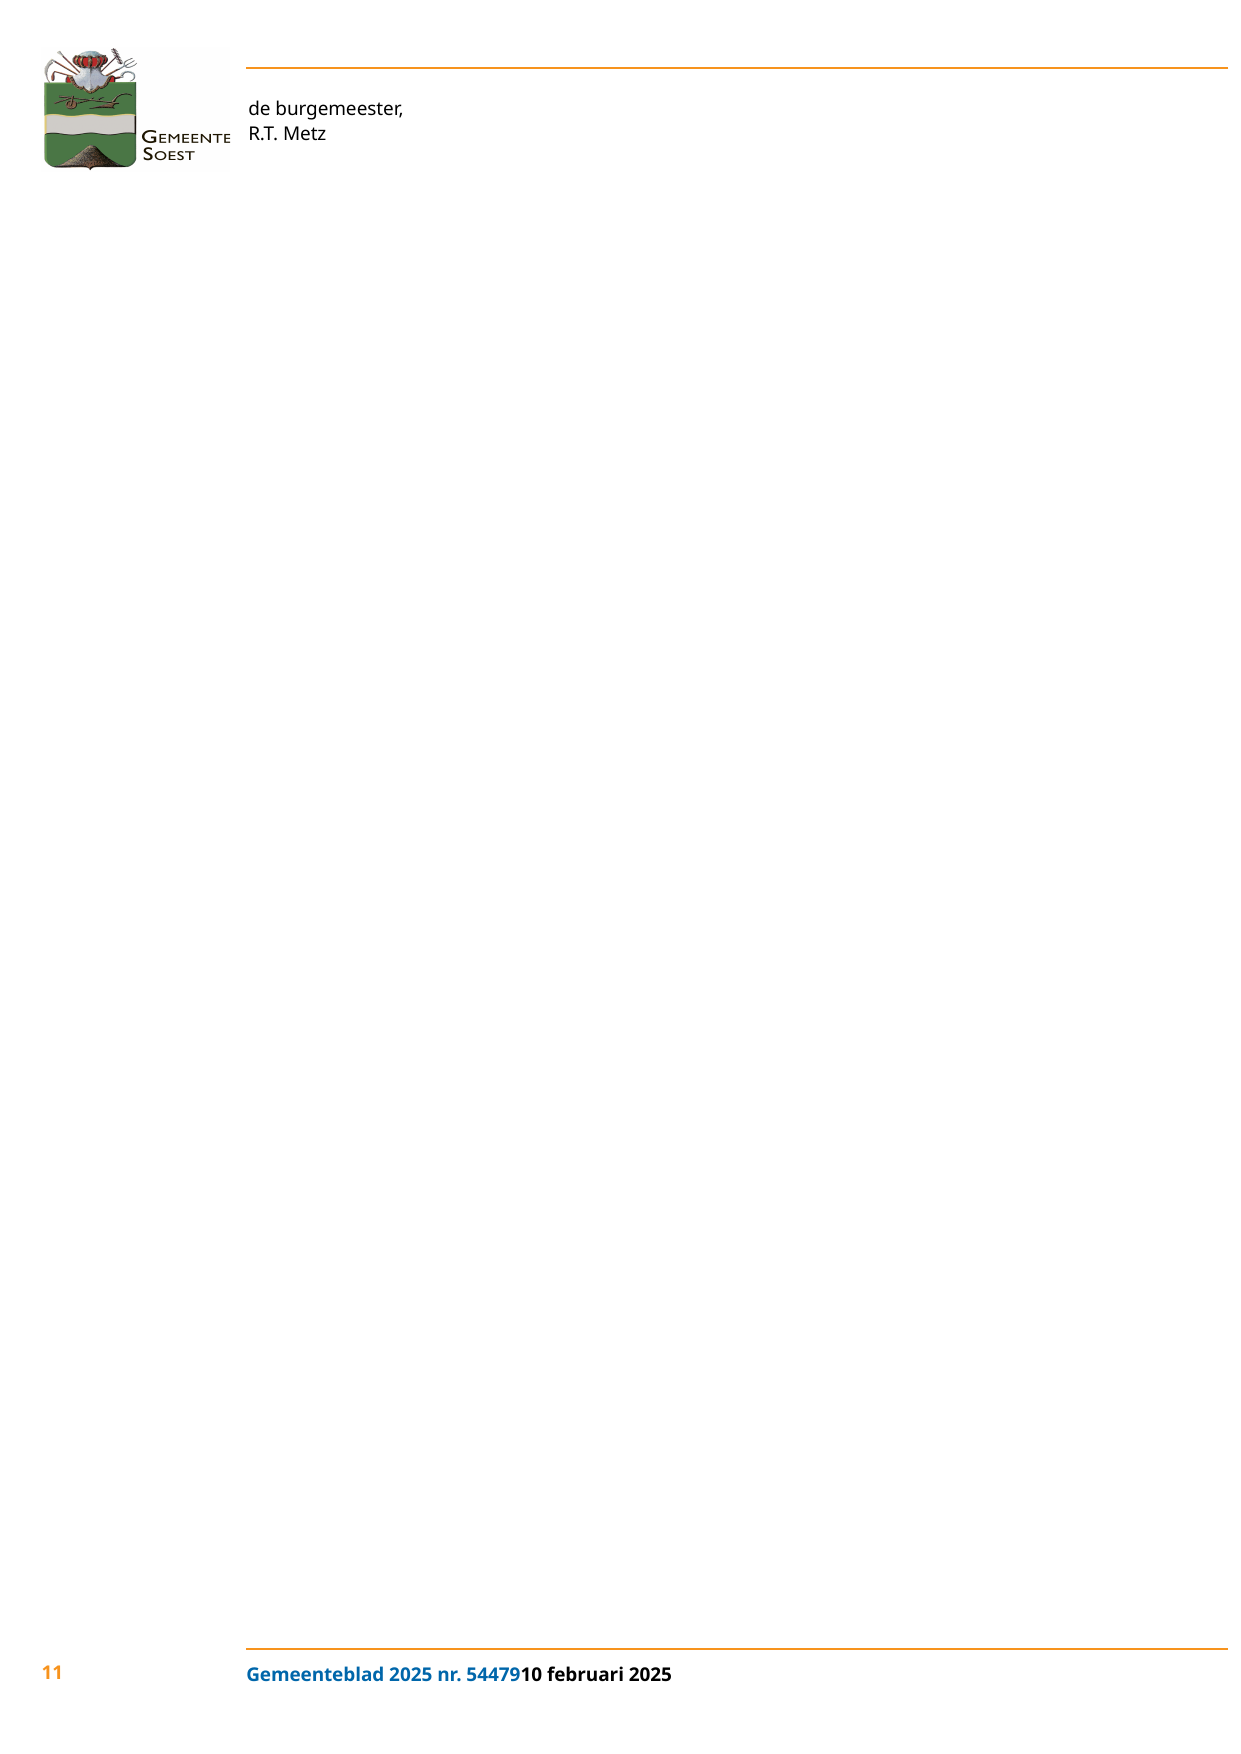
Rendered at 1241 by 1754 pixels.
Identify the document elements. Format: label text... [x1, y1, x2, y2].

text de burgemeester, [248, 95, 1152, 121]
text R.T. Metz [248, 121, 1152, 146]
picture [41, 47, 231, 172]
